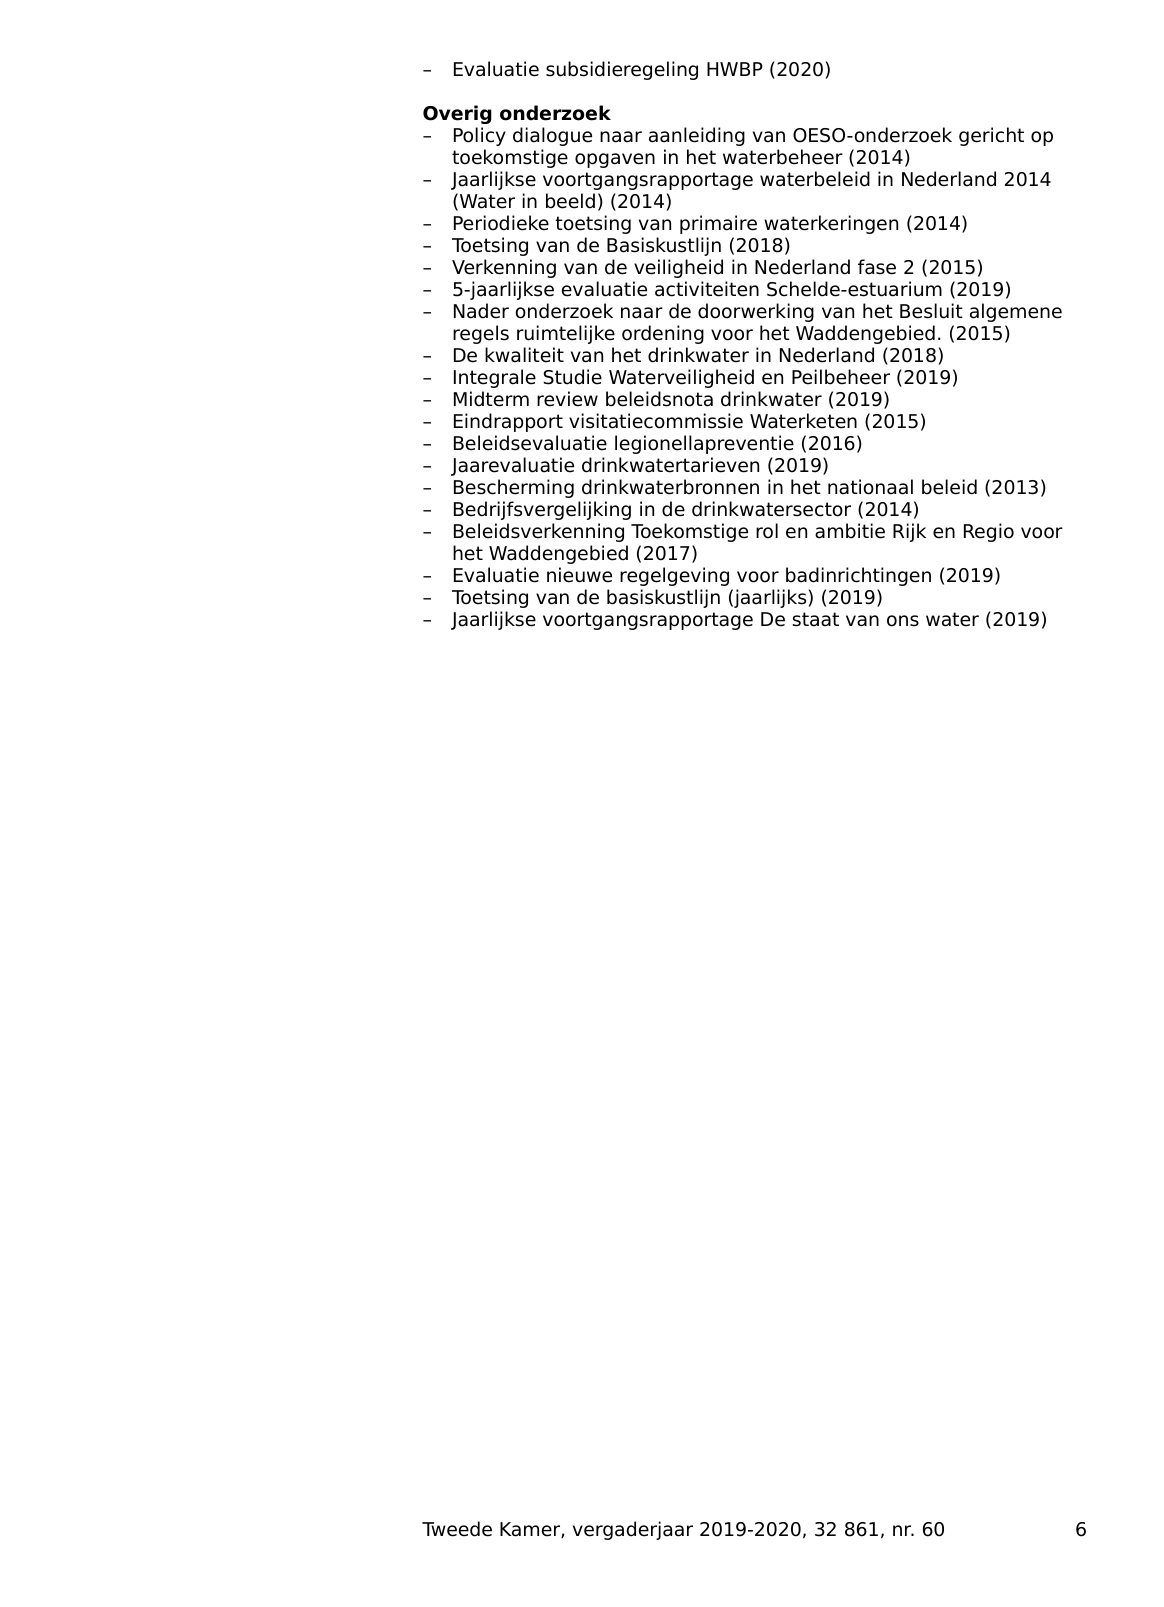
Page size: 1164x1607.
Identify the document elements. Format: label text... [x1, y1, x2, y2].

text – Policy dialogue naar aanleiding van OESO-onderzoek gericht op toekomstige opgaven in het waterbeheer (2014) [422, 125, 1087, 169]
text – Nader onderzoek naar de doorwerking van het Besluit algemene regels ruimtelijke ordening voor het Waddengebied. (2015) [422, 301, 1087, 345]
text – Jaarlijkse voortgangsrapportage waterbeleid in Nederland 2014 (Water in beeld) (2014) [422, 169, 1087, 213]
text – Evaluatie subsidieregeling HWBP (2020) [422, 59, 1087, 81]
text – Beleidsevaluatie legionellapreventie (2016) [422, 433, 1087, 455]
text – Verkenning van de veiligheid in Nederland fase 2 (2015) [422, 257, 1087, 279]
text – Beleidsverkenning Toekomstige rol en ambitie Rijk en Regio voor het Waddengebied (2017) [422, 521, 1087, 565]
text – Evaluatie nieuwe regelgeving voor badinrichtingen (2019) [422, 565, 1087, 587]
text – Integrale Studie Waterveiligheid en Peilbeheer (2019) [422, 367, 1087, 389]
text – De kwaliteit van het drinkwater in Nederland (2018) [422, 345, 1087, 367]
text – Toetsing van de Basiskustlijn (2018) [422, 235, 1087, 257]
text – Periodieke toetsing van primaire waterkeringen (2014) [422, 213, 1087, 235]
subtitle Overig onderzoek [422, 103, 1087, 125]
text – Jaarevaluatie drinkwatertarieven (2019) [422, 455, 1087, 477]
text – Jaarlijkse voortgangsrapportage De staat van ons water (2019) [422, 609, 1087, 631]
text – Toetsing van de basiskustlijn (jaarlijks) (2019) [422, 587, 1087, 609]
text – Midterm review beleidsnota drinkwater (2019) [422, 389, 1087, 411]
text – Eindrapport visitatiecommissie Waterketen (2015) [422, 411, 1087, 433]
text – Bedrijfsvergelijking in de drinkwatersector (2014) [422, 499, 1087, 521]
text – Bescherming drinkwaterbronnen in het nationaal beleid (2013) [422, 477, 1087, 499]
text – 5-jaarlijkse evaluatie activiteiten Schelde-estuarium (2019) [422, 279, 1087, 301]
